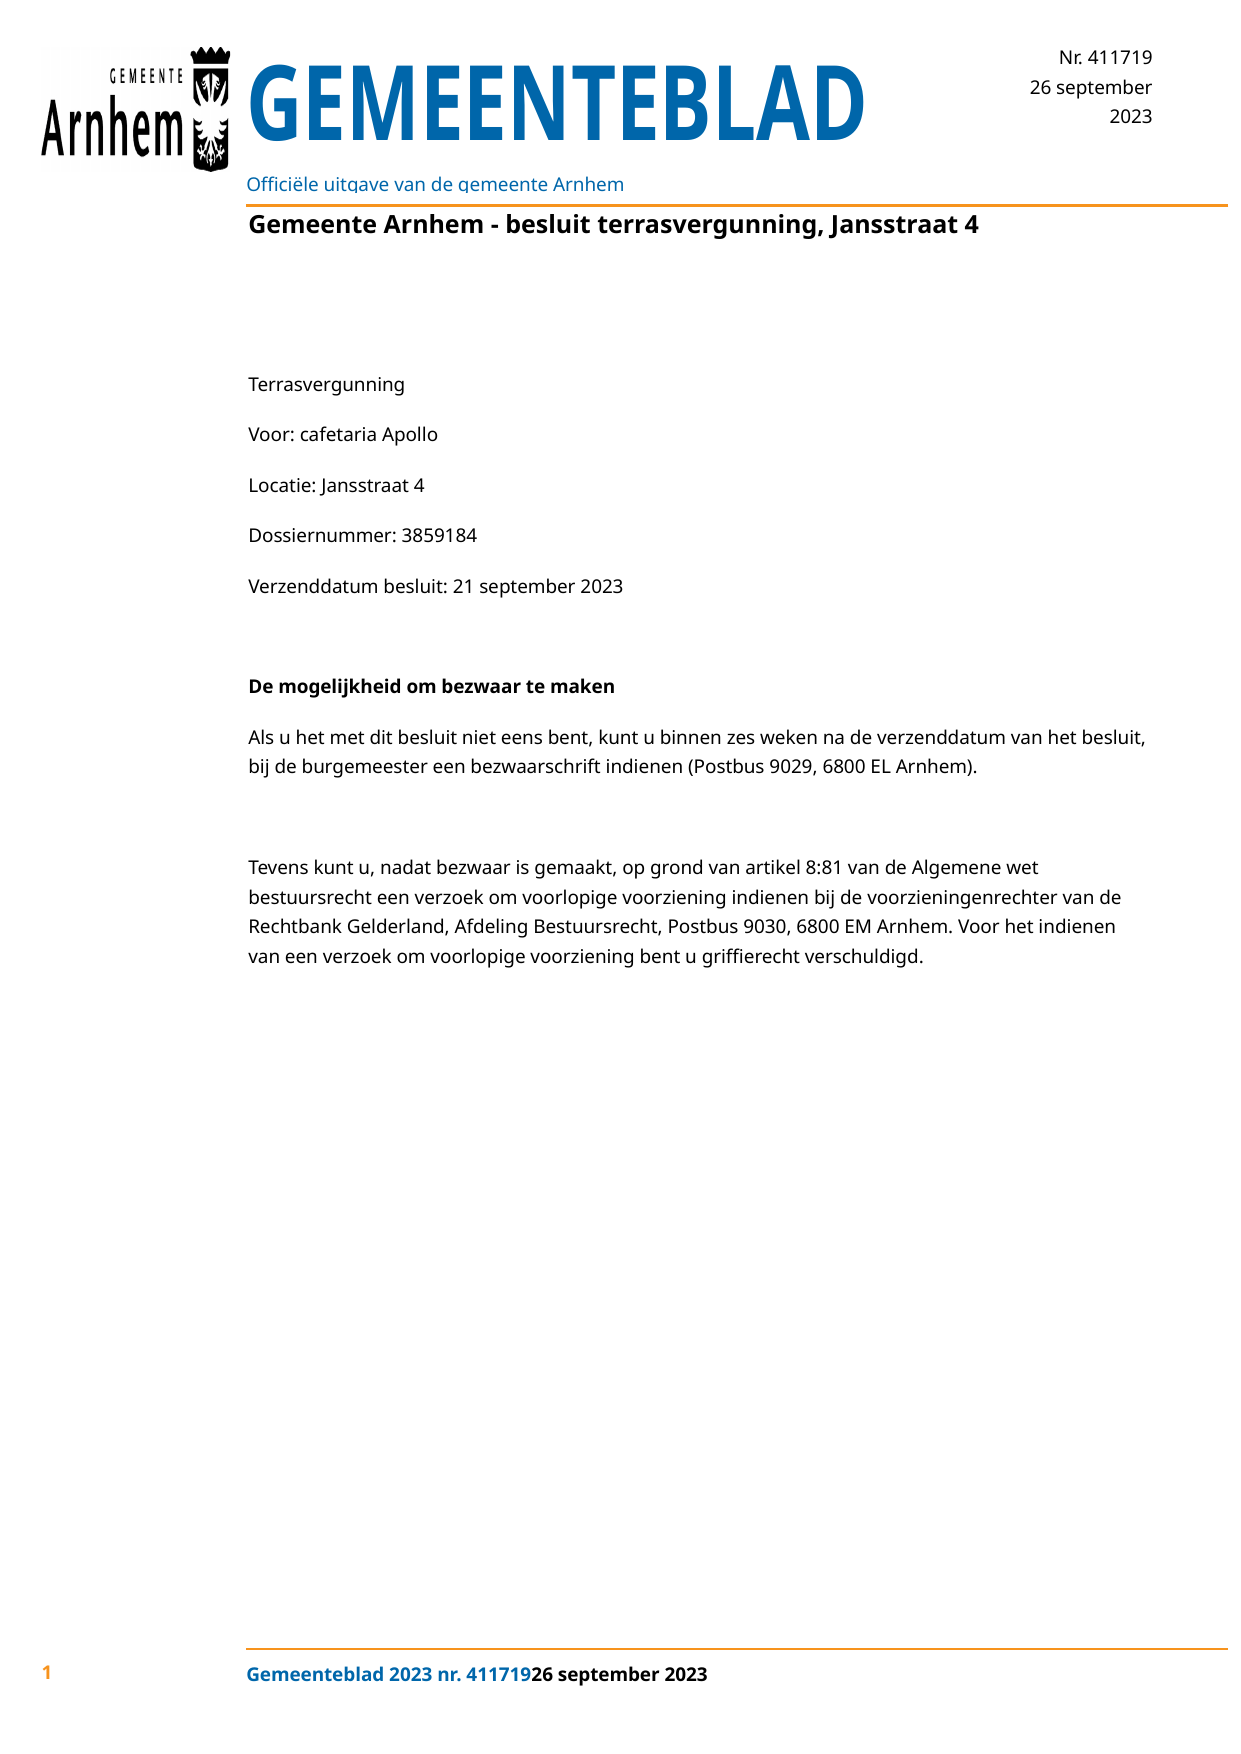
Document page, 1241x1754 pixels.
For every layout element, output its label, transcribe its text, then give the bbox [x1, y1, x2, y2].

text De mogelijkheid om bezwaar te maken [248, 674, 1152, 699]
text Verzenddatum besluit: 21 september 2023 [248, 573, 1152, 598]
text Terrasvergunning [248, 371, 1152, 397]
text Voor: cafetaria Apollo [248, 422, 1152, 447]
text Tevens kunt u, nadat bezwaar is gemaakt, op grond van artikel 8:81 van de Algemene wet bestuursrecht een verzoek om voorlopige voorziening indienen bij de voorzieningenrechter van de Rechtbank Gelderland, Afdeling Bestuursrecht, Postbus 9030, 6800 EM Arnhem. Voor het indienen van een verzoek om voorlopige voorziening bent u griffierecht verschuldigd. [248, 854, 1152, 969]
text Als u het met dit besluit niet eens bent, kunt u binnen zes weken na de verzenddatum van het besluit, bij de burgemeester een bezwaarschrift indienen (Postbus 9029, 6800 EL Arnhem). [248, 724, 1152, 779]
text Dossiernummer: 3859184 [248, 522, 1152, 548]
text Gemeente Arnhem - besluit terrasvergunning, Jansstraat 4 [248, 207, 1152, 241]
picture [41, 47, 231, 172]
text Locatie: Jansstraat 4 [248, 472, 1152, 498]
